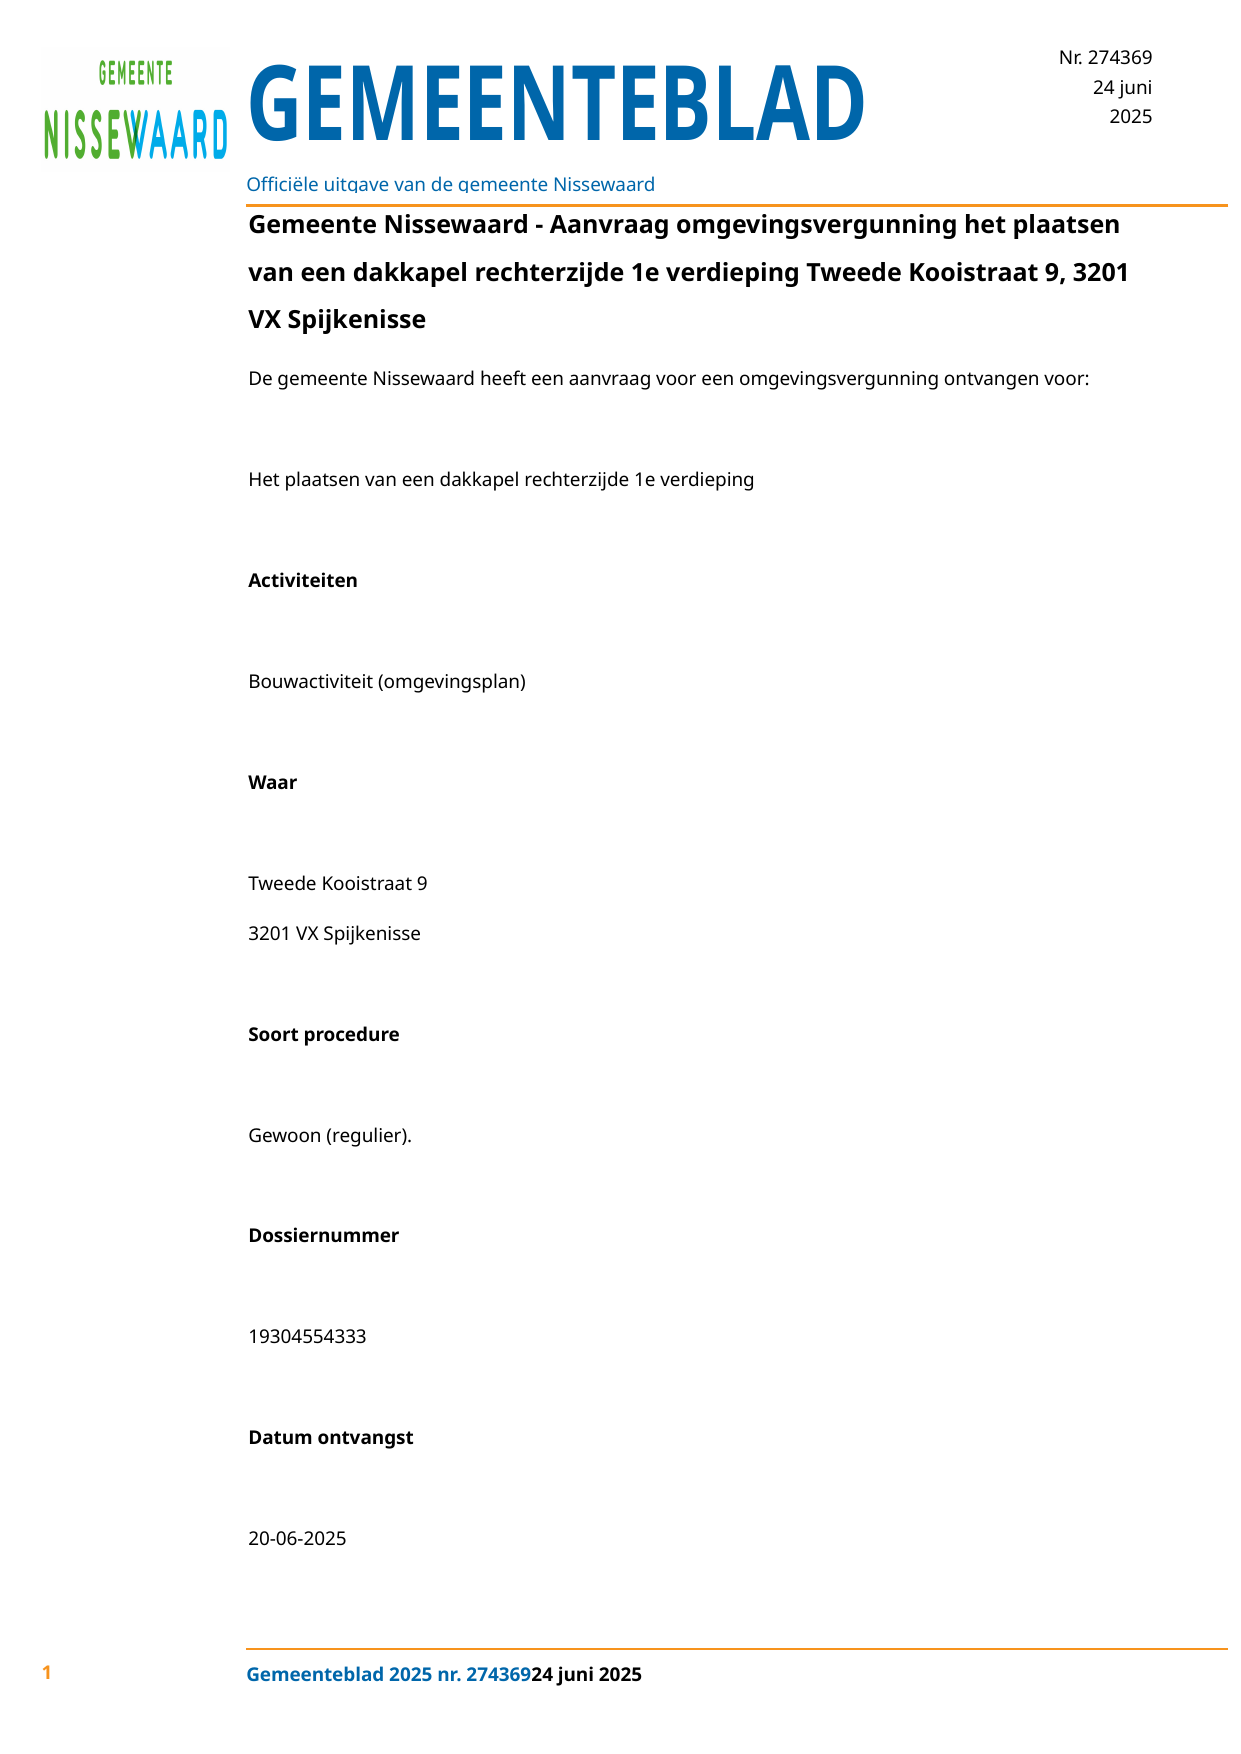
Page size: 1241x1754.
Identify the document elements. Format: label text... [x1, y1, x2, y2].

text Dossiernummer [248, 1223, 1152, 1248]
text 3201 VX Spijkenisse [248, 920, 1152, 946]
text Bouwactiviteit (omgevingsplan) [248, 668, 1152, 694]
text 20-06-2025 [248, 1525, 1152, 1551]
text Soort procedure [248, 1021, 1152, 1047]
text Het plaatsen van een dakkapel rechterzijde 1e verdieping [248, 466, 1152, 492]
text Tweede Kooistraat 9 [248, 870, 1152, 895]
text Waar [248, 769, 1152, 794]
text Datum ontvangst [248, 1424, 1152, 1450]
text Activiteiten [248, 567, 1152, 593]
text Gewoon (regulier). [248, 1122, 1152, 1147]
text De gemeente Nissewaard heeft een aanvraag voor een omgevingsvergunning ontvangen voor: [248, 366, 1152, 391]
text 19304554333 [248, 1323, 1152, 1349]
text Gemeente Nissewaard - Aanvraag omgevingsvergunning het plaatsen van een dakkapel rechterzijde 1e verdieping Tweede Kooistraat 9, 3201 VX Spijkenisse [248, 207, 1152, 336]
picture [41, 47, 231, 172]
